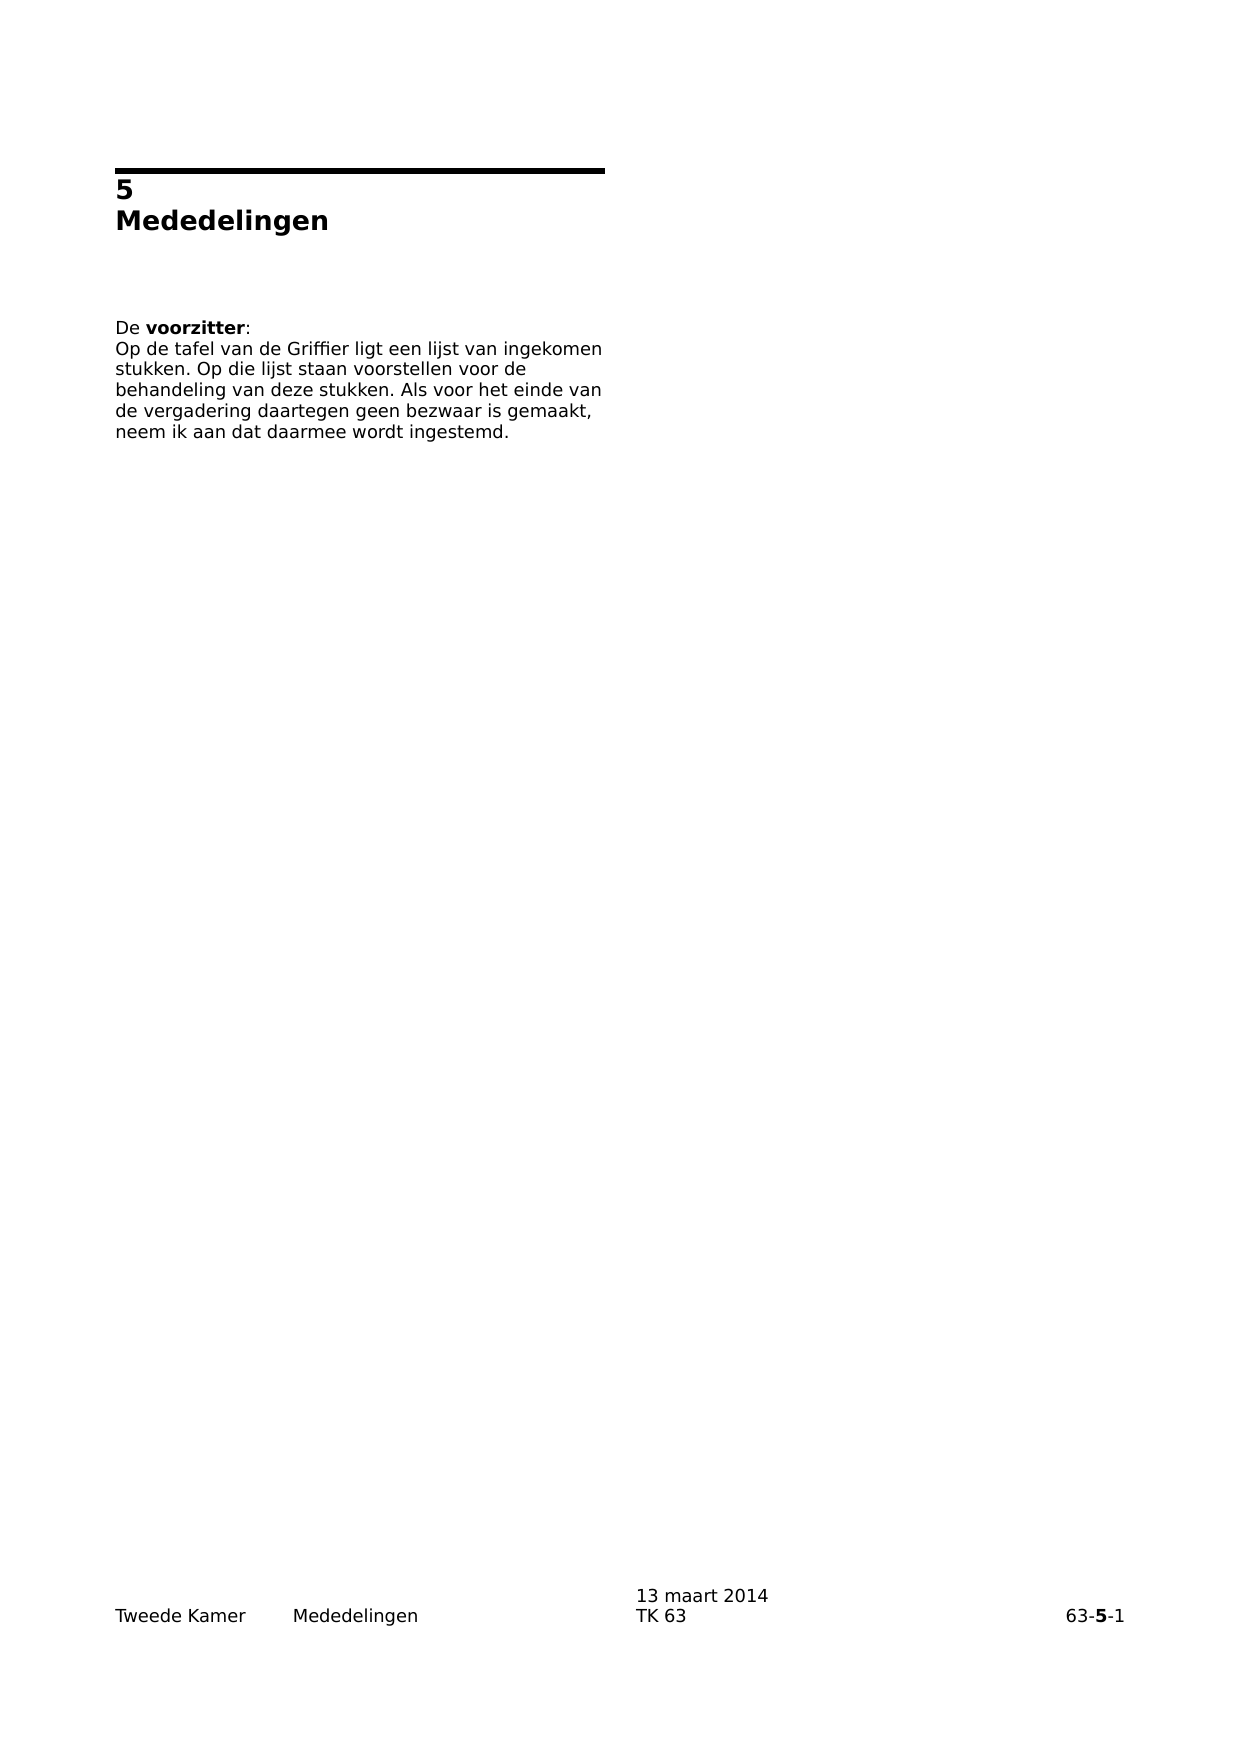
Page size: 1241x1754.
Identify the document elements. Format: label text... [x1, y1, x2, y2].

text Op de tafel van de Griffier ligt een lijst van ingekomen stukken. Op die lijst staan voorstellen voor de behandeling van deze stukken. Als voor het einde van de vergadering daartegen geen bezwaar is gemaakt, neem ik aan dat daarmee wordt ingestemd. [115, 338, 605, 442]
text De voorzitter: [115, 318, 605, 338]
title 5 Mededelingen [115, 174, 605, 237]
